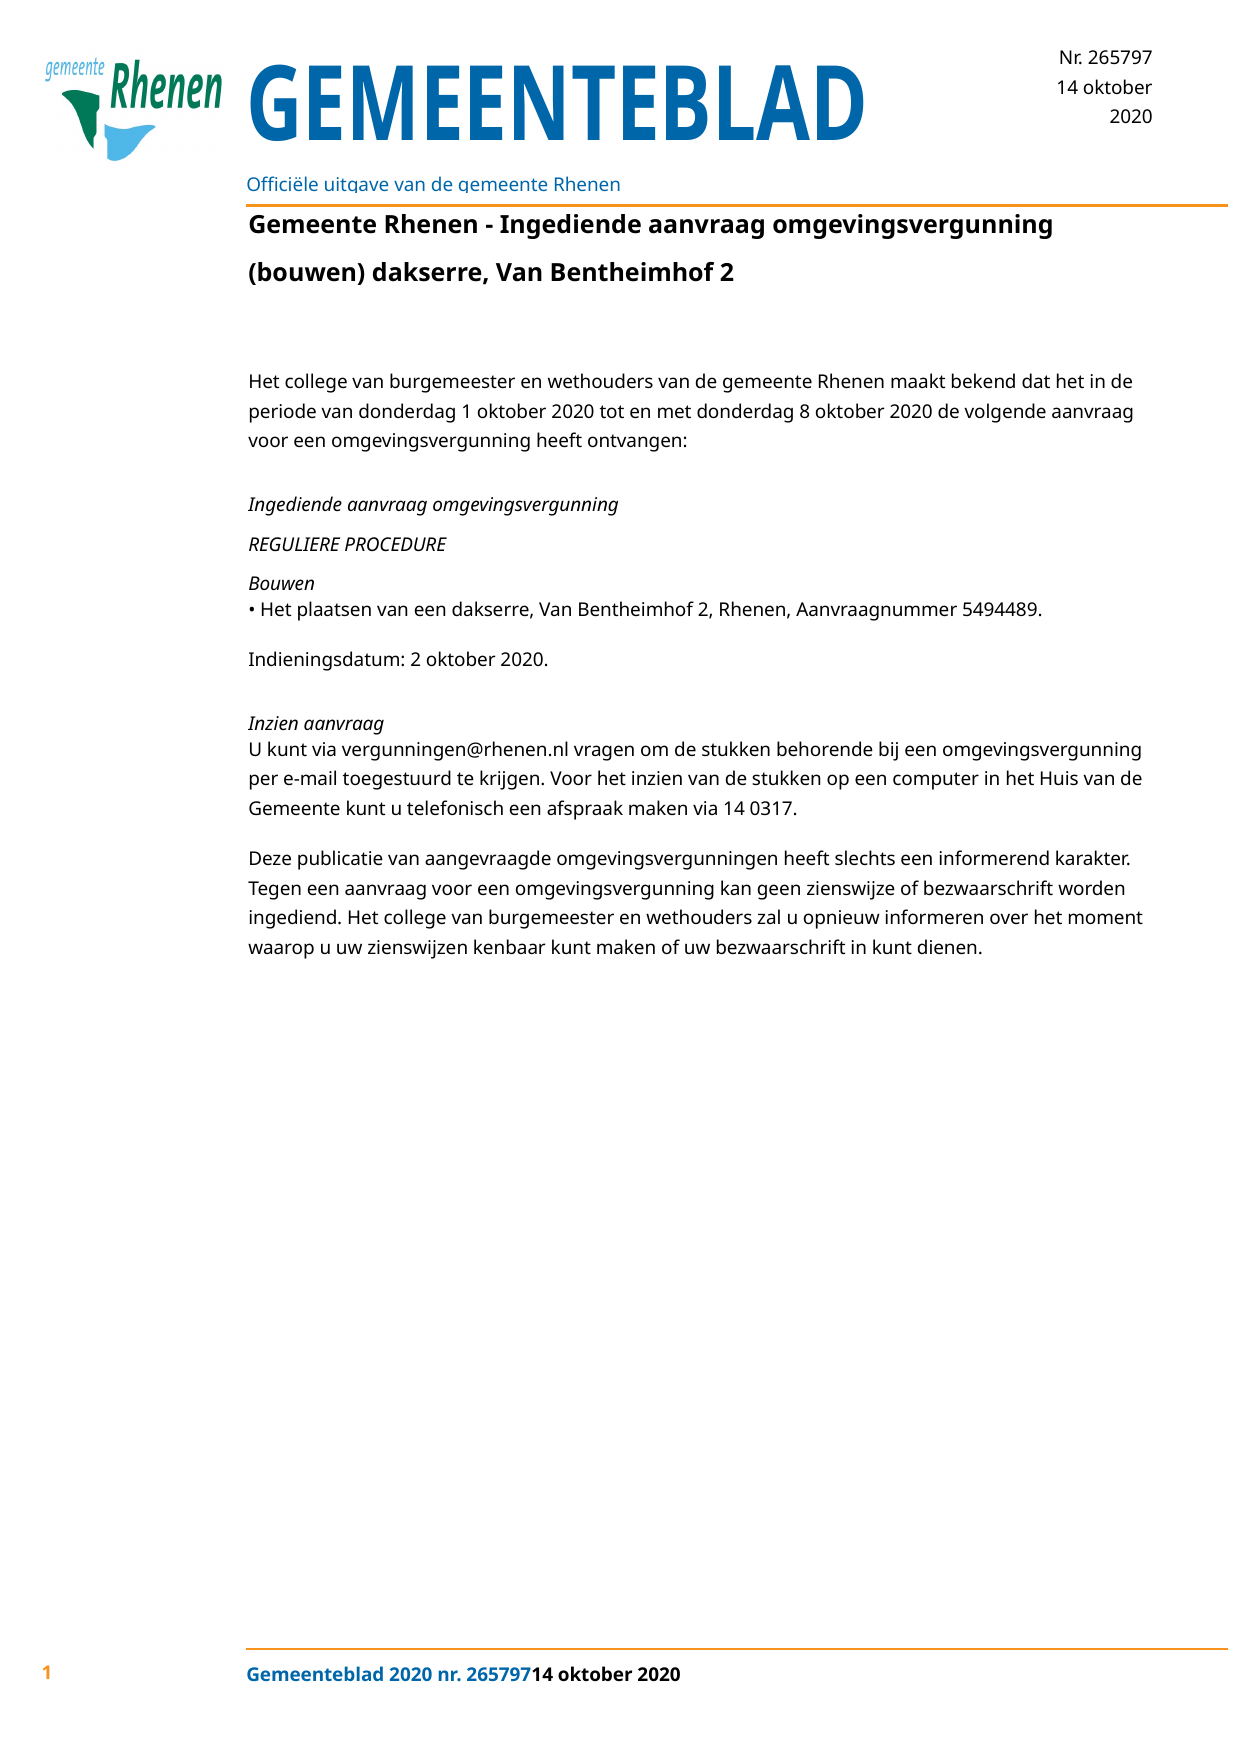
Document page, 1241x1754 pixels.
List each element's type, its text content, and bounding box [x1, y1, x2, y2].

text Indieningsdatum: 2 oktober 2020. [248, 646, 1152, 672]
text Deze publicatie van aangevraagde omgevingsvergunningen heeft slechts een informerend karakter. Tegen een aanvraag voor een omgevingsvergunning kan geen zienswijze of bezwaarschrift worden ingediend. Het college van burgemeester en wethouders zal u opnieuw informeren over het moment waarop u uw zienswijzen kenbaar kunt maken of uw bezwaarschrift in kunt dienen. [248, 845, 1152, 960]
text Gemeente Rhenen - Ingediende aanvraag omgevingsvergunning (bouwen) dakserre, Van Bentheimhof 2 [248, 207, 1152, 288]
text U kunt via vergunningen@rhenen.nl vragen om de stukken behorende bij een omgevingsvergunning per e-mail toegestuurd te krijgen. Voor het inzien van de stukken op een computer in het Huis van de Gemeente kunt u telefonisch een afspraak maken via 14 0317. [248, 736, 1152, 821]
text Inzien aanvraag [248, 710, 1152, 736]
picture [41, 47, 231, 172]
text REGULIERE PROCEDURE [248, 531, 1152, 556]
text Bouwen [248, 570, 1152, 596]
text • Het plaatsen van een dakserre, Van Bentheimhof 2, Rhenen, Aanvraagnummer 5494489. [248, 596, 1152, 621]
text Het college van burgemeester en wethouders van de gemeente Rhenen maakt bekend dat het in de periode van donderdag 1 oktober 2020 tot en met donderdag 8 oktober 2020 de volgende aanvraag voor een omgevingsvergunning heeft ontvangen: [248, 368, 1152, 453]
text Ingediende aanvraag omgevingsvergunning [248, 491, 1152, 517]
